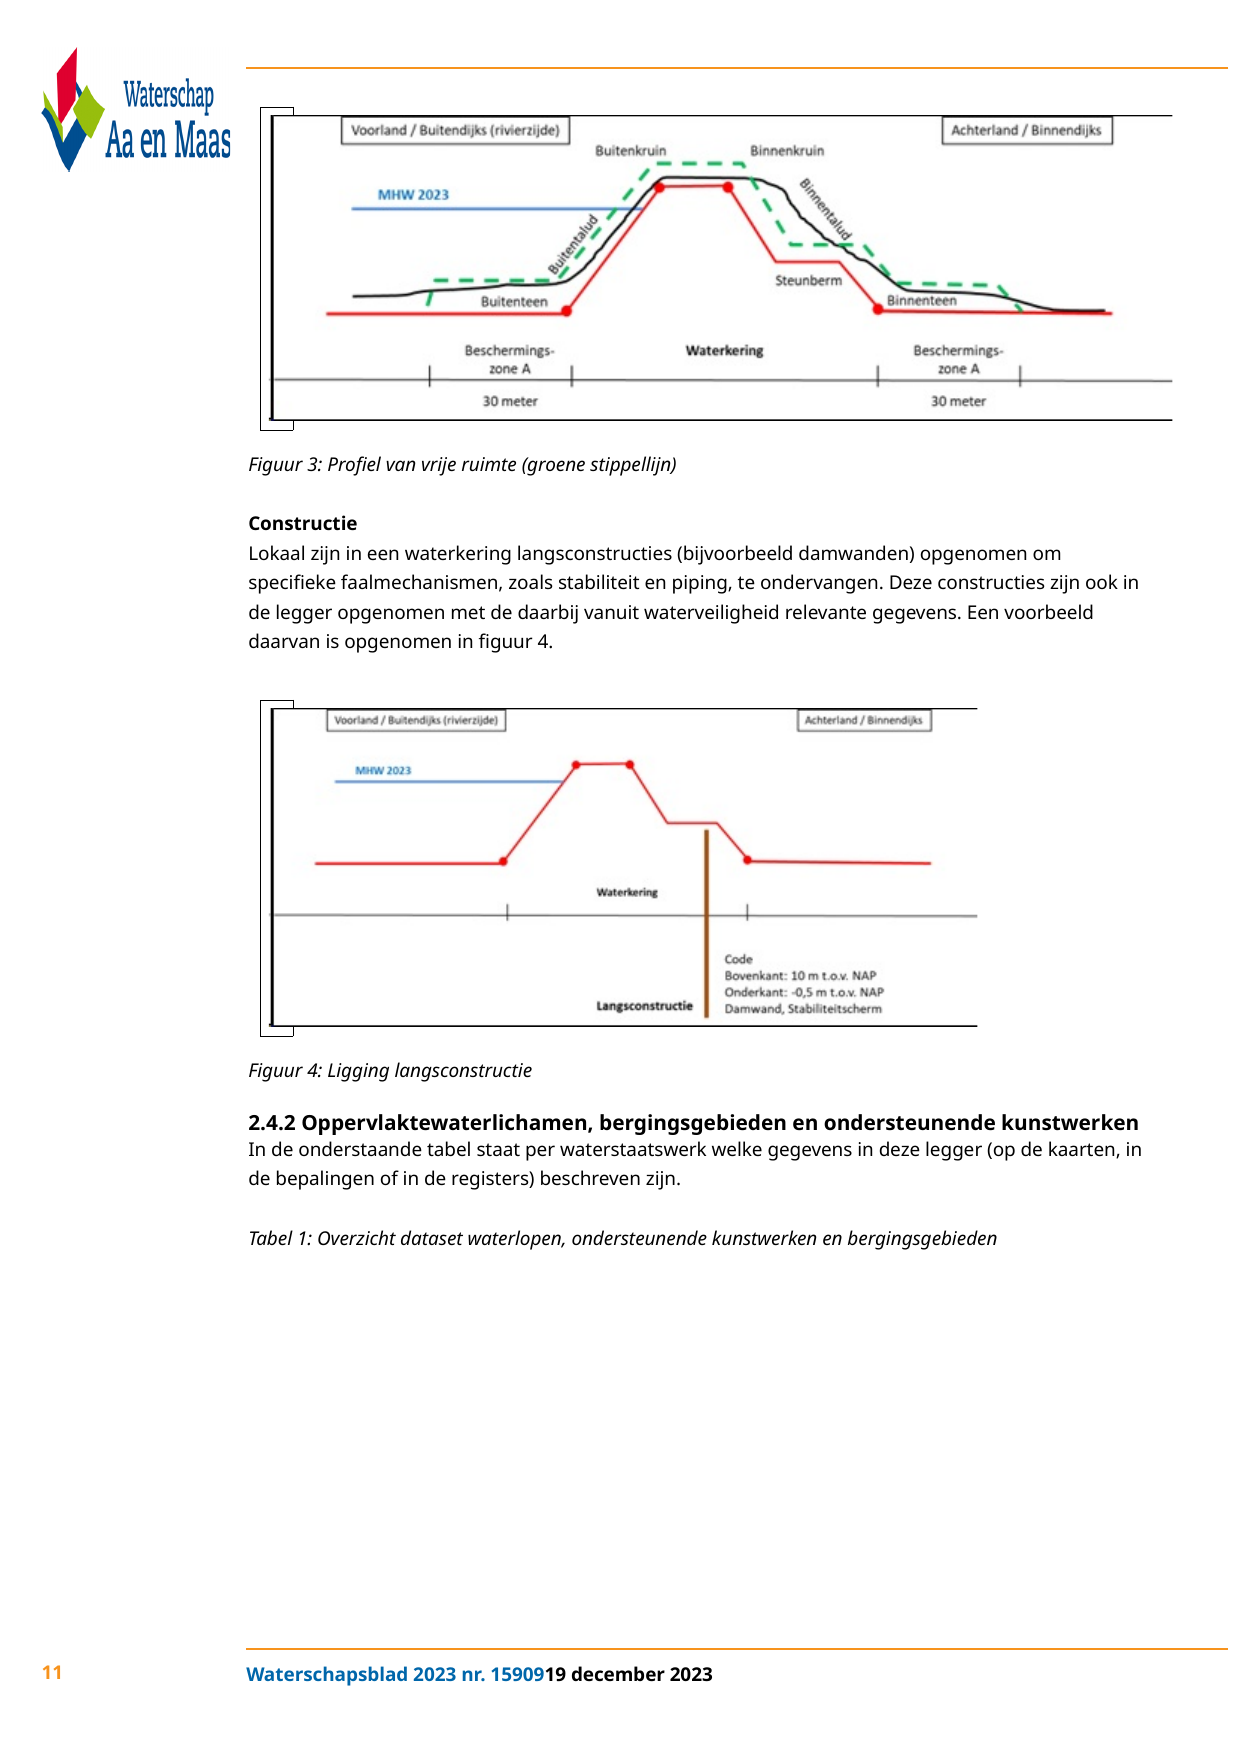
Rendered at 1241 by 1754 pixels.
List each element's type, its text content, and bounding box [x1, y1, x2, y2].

text 2.4.2 Oppervlaktewaterlichamen, bergingsgebieden en ondersteunende kunstwerken [248, 1108, 1152, 1136]
picture [268, 115, 1173, 421]
text Tabel 1: Overzicht dataset waterlopen, ondersteunende kunstwerken en bergingsgebieden [248, 1225, 1152, 1251]
text Figuur 3: Profiel van vrije ruimte (groene stippellijn) [248, 451, 1152, 477]
picture [41, 47, 231, 172]
text Lokaal zijn in een waterkering langsconstructies (bijvoorbeeld damwanden) opgenomen om specifieke faalmechanismen, zoals stabiliteit en piping, te ondervangen. Deze constructies zijn ook in de legger opgenomen met de daarbij vanuit waterveiligheid relevante gegevens. Een voorbeeld daarvan is opgenomen in figuur 4. [248, 540, 1152, 654]
text In de onderstaande tabel staat per waterstaatswerk welke gegevens in deze legger (op de kaarten, in de bepalingen of in de registers) beschreven zijn. [248, 1136, 1152, 1191]
picture [268, 708, 978, 1027]
text Figuur 4: Ligging langsconstructie [248, 1057, 1152, 1083]
text Constructie [248, 510, 1152, 536]
